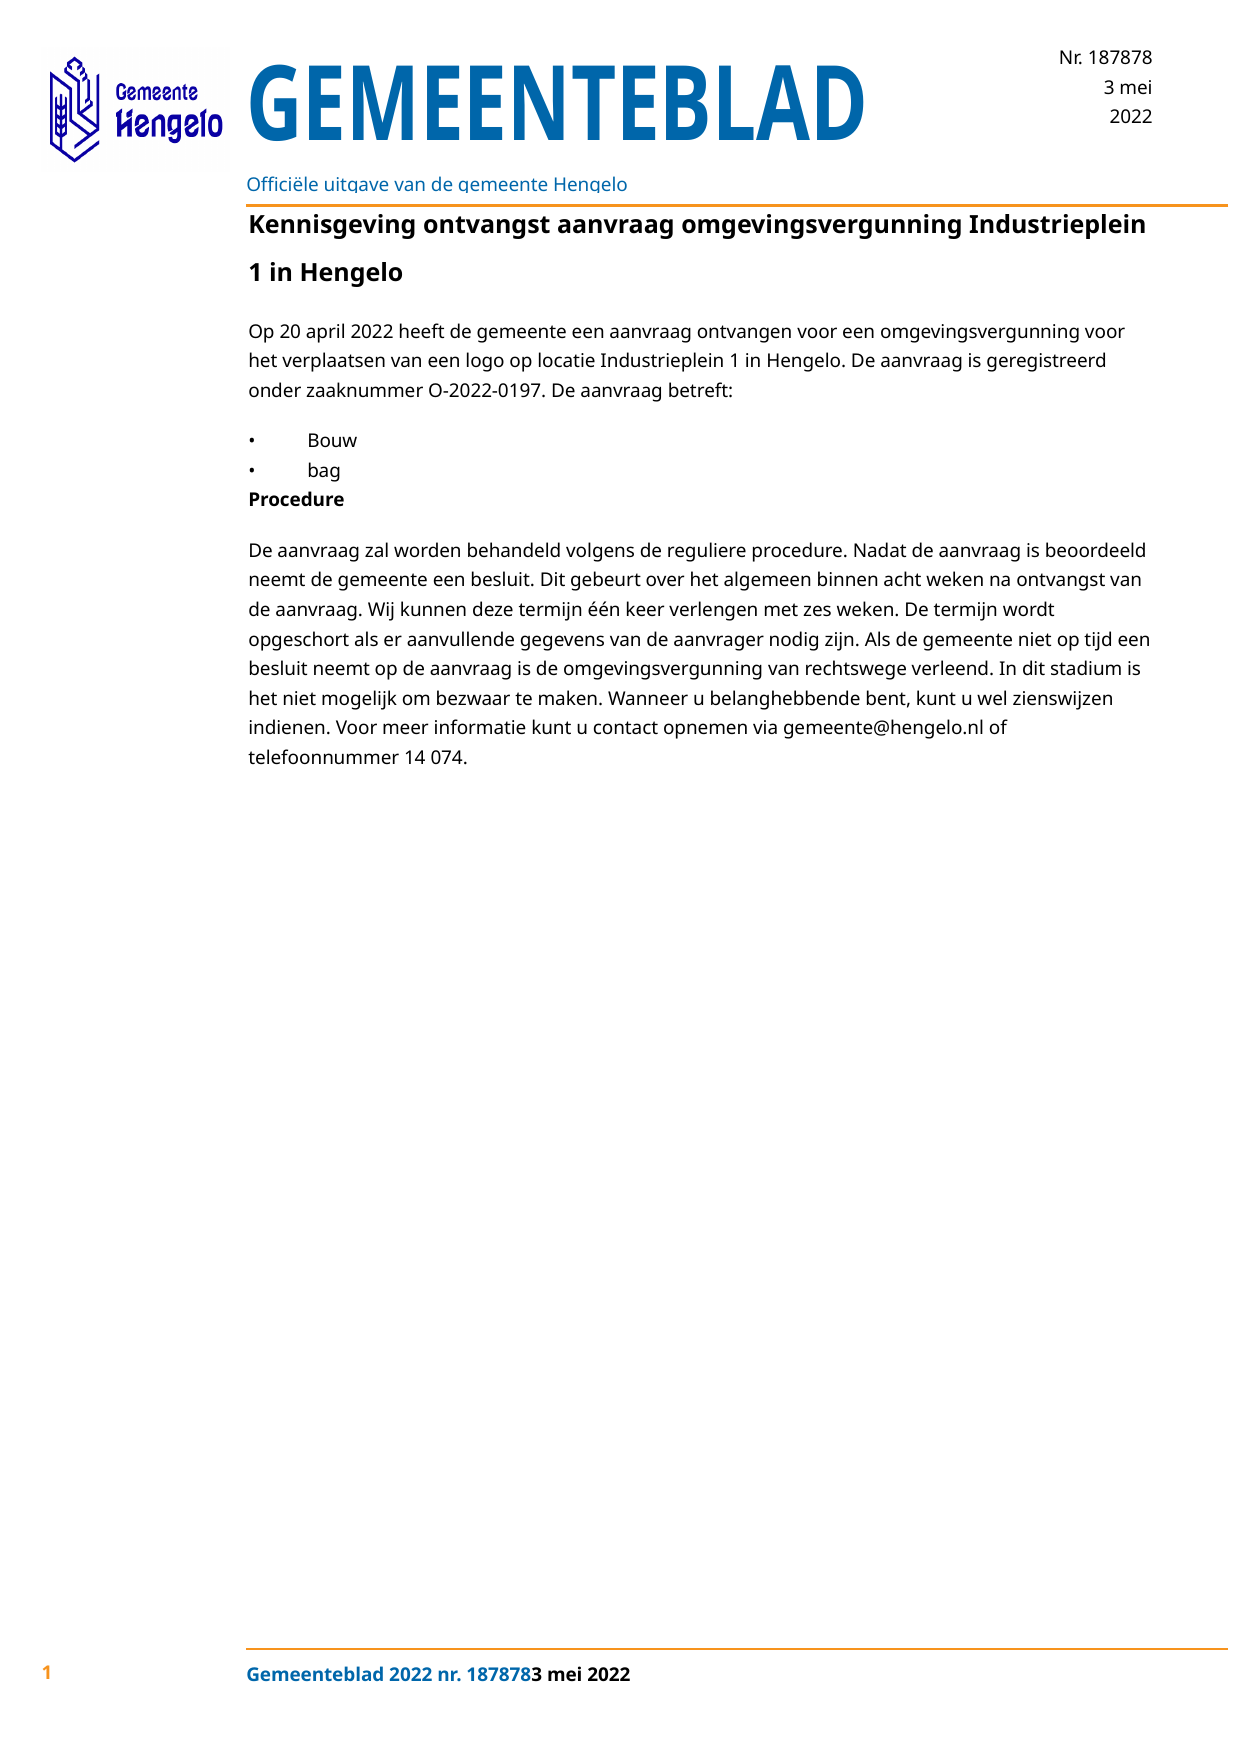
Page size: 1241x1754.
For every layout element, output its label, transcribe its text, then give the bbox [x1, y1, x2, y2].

text De aanvraag zal worden behandeld volgens de reguliere procedure. Nadat de aanvraag is beoordeeld neemt de gemeente een besluit. Dit gebeurt over het algemeen binnen acht weken na ontvangst van de aanvraag. Wij kunnen deze termijn één keer verlengen met zes weken. De termijn wordt opgeschort als er aanvullende gegevens van de aanvrager nodig zijn. Als de gemeente niet op tijd een besluit neemt op de aanvraag is de omgevingsvergunning van rechtswege verleend. In dit stadium is het niet mogelijk om bezwaar te maken. Wanneer u belanghebbende bent, kunt u wel zienswijzen indienen. Voor meer informatie kunt u contact opnemen via gemeente@hengelo.nl of telefoonnummer 14 074. [248, 537, 1152, 770]
text Procedure [248, 487, 1152, 512]
list Bouw [248, 427, 1152, 453]
text Kennisgeving ontvangst aanvraag omgevingsvergunning Industrieplein 1 in Hengelo [248, 207, 1152, 288]
picture [41, 47, 231, 172]
list bag [248, 457, 1152, 483]
text Op 20 april 2022 heeft de gemeente een aanvraag ontvangen voor een omgevingsvergunning voor het verplaatsen van een logo op locatie Industrieplein 1 in Hengelo. De aanvraag is geregistreerd onder zaaknummer O-2022-0197. De aanvraag betreft: [248, 318, 1152, 403]
